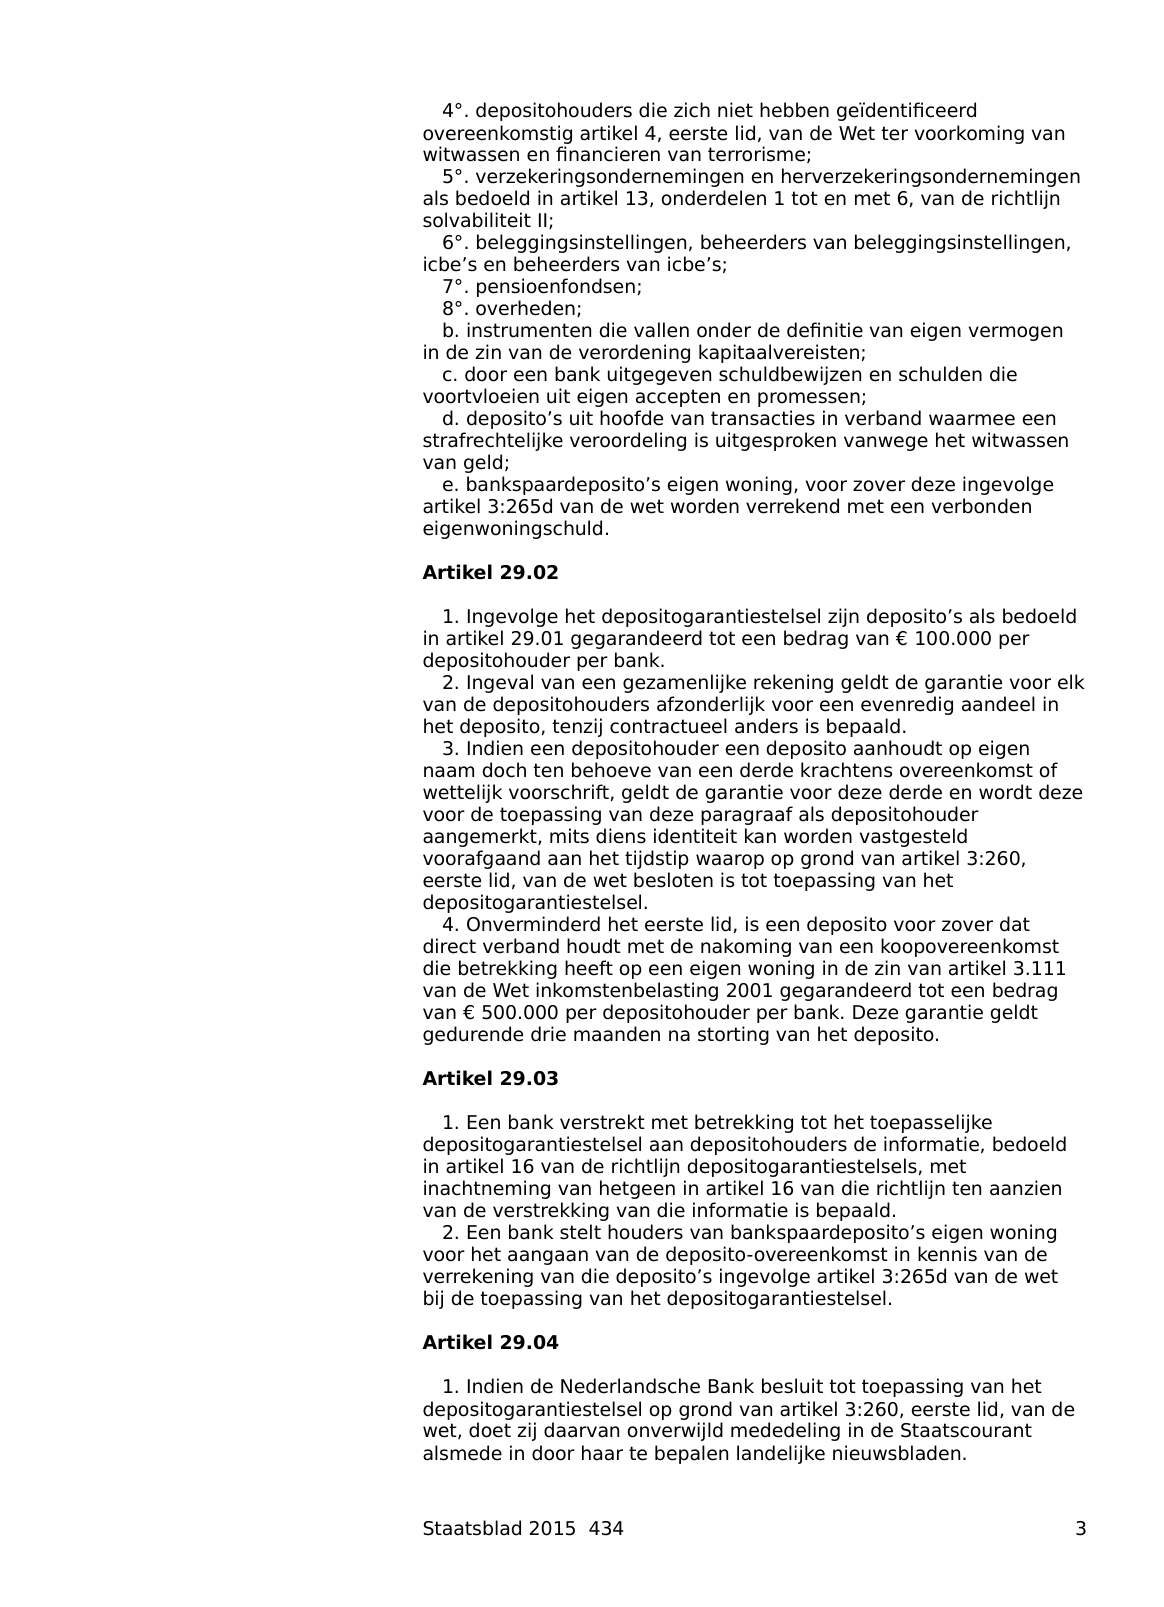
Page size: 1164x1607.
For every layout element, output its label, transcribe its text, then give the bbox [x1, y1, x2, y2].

text 4. Onverminderd het eerste lid, is een deposito voor zover dat direct verband houdt met de nakoming van een koopovereenkomst die betrekking heeft op een eigen woning in de zin van artikel 3.111 van de Wet inkomstenbelasting 2001 gegarandeerd tot een bedrag van € 500.000 per depositohouder per bank. Deze garantie geldt gedurende drie maanden na storting van het deposito. [422, 914, 1087, 1046]
text 8°. overheden; [422, 298, 1087, 320]
text 7°. pensioenfondsen; [422, 276, 1087, 298]
text 3. Indien een depositohouder een deposito aanhoudt op eigen naam doch ten behoeve van een derde krachtens overeenkomst of wettelijk voorschrift, geldt de garantie voor deze derde en wordt deze voor de toepassing van deze paragraaf als depositohouder aangemerkt, mits diens identiteit kan worden vastgesteld voorafgaand aan het tijdstip waarop op grond van artikel 3:260, eerste lid, van de wet besloten is tot toepassing van het depositogarantiestelsel. [422, 738, 1087, 914]
text b. instrumenten die vallen onder de definitie van eigen vermogen in de zin van de verordening kapitaalvereisten; [422, 320, 1087, 364]
text c. door een bank uitgegeven schuldbewijzen en schulden die voortvloeien uit eigen accepten en promessen; [422, 364, 1087, 408]
text 2. Een bank stelt houders van bankspaardeposito’s eigen woning voor het aangaan van de deposito-overeenkomst in kennis van de verrekening van die deposito’s ingevolge artikel 3:265d van de wet bij de toepassing van het depositogarantiestelsel. [422, 1222, 1087, 1310]
text e. bankspaardeposito’s eigen woning, voor zover deze ingevolge artikel 3:265d van de wet worden verrekend met een verbonden eigenwoningschuld. [422, 474, 1087, 540]
subtitle Artikel 29.02 [422, 562, 1087, 584]
text 5°. verzekeringsondernemingen en herverzekeringsondernemingen als bedoeld in artikel 13, onderdelen 1 tot en met 6, van de richtlijn solvabiliteit II; [422, 166, 1087, 232]
text 6°. beleggingsinstellingen, beheerders van beleggingsinstellingen, icbe’s en beheerders van icbe’s; [422, 232, 1087, 276]
subtitle Artikel 29.03 [422, 1068, 1087, 1090]
text 4°. depositohouders die zich niet hebben geïdentificeerd overeenkomstig artikel 4, eerste lid, van de Wet ter voorkoming van witwassen en financieren van terrorisme; [422, 100, 1087, 166]
text d. deposito’s uit hoofde van transacties in verband waarmee een strafrechtelijke veroordeling is uitgesproken vanwege het witwassen van geld; [422, 408, 1087, 474]
text 1. Een bank verstrekt met betrekking tot het toepasselijke depositogarantiestelsel aan depositohouders de informatie, bedoeld in artikel 16 van de richtlijn depositogarantiestelsels, met inachtneming van hetgeen in artikel 16 van die richtlijn ten aanzien van de verstrekking van die informatie is bepaald. [422, 1112, 1087, 1222]
text 1. Ingevolge het depositogarantiestelsel zijn deposito’s als bedoeld in artikel 29.01 gegarandeerd tot een bedrag van € 100.000 per depositohouder per bank. [422, 606, 1087, 672]
text 1. Indien de Nederlandsche Bank besluit tot toepassing van het depositogarantiestelsel op grond van artikel 3:260, eerste lid, van de wet, doet zij daarvan onverwijld mededeling in de Staatscourant alsmede in door haar te bepalen landelijke nieuwsbladen. [422, 1376, 1087, 1464]
subtitle Artikel 29.04 [422, 1332, 1087, 1354]
text 2. Ingeval van een gezamenlijke rekening geldt de garantie voor elk van de depositohouders afzonderlijk voor een evenredig aandeel in het deposito, tenzij contractueel anders is bepaald. [422, 672, 1087, 738]
